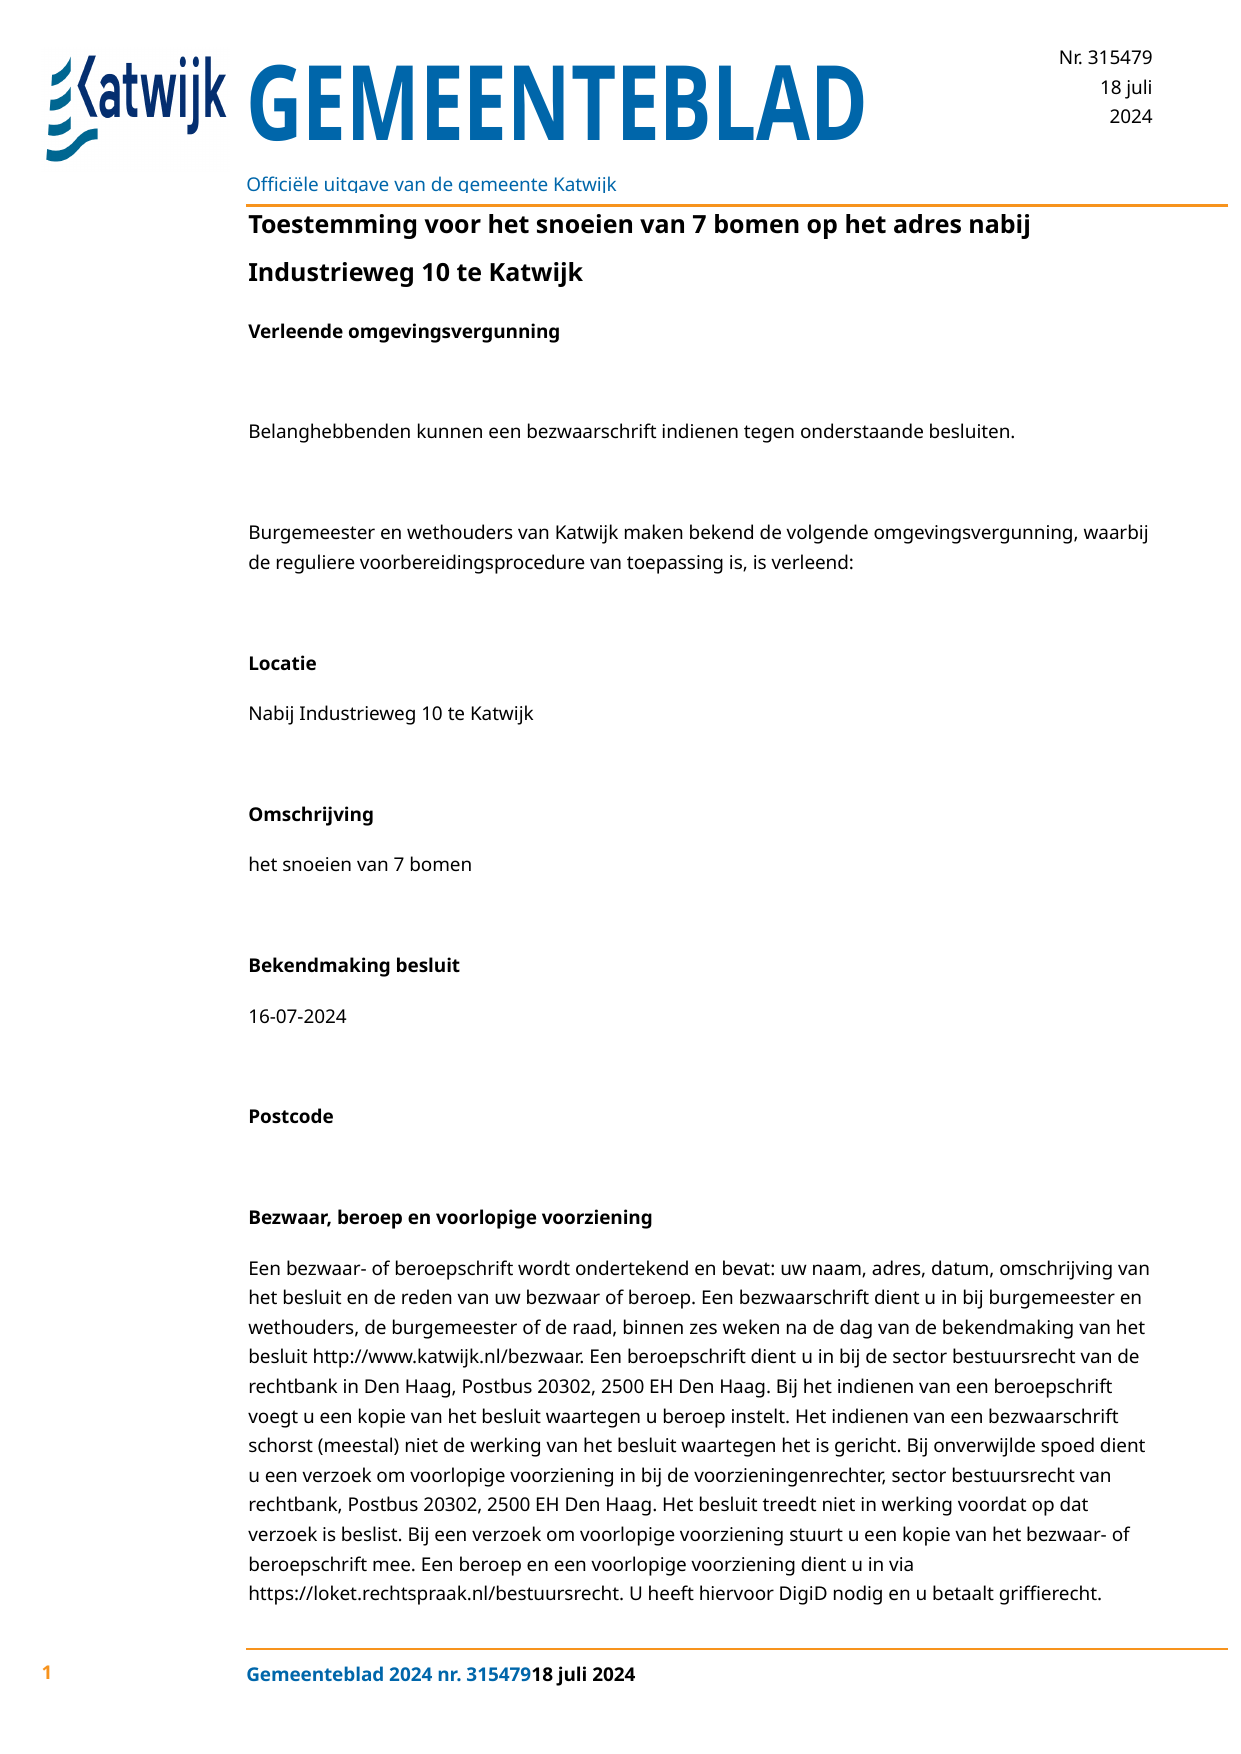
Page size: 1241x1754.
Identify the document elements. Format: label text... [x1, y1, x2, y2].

text Toestemming voor het snoeien van 7 bomen op het adres nabij Industrieweg 10 te Katwijk [248, 207, 1152, 288]
text Een bezwaar- of beroepschrift wordt ondertekend en bevat: uw naam, adres, datum, omschrijving van het besluit en de reden van uw bezwaar of beroep. Een bezwaarschrift dient u in bij burgemeester en wethouders, de burgemeester of de raad, binnen zes weken na de dag van de bekendmaking van het besluit http://www.katwijk.nl/bezwaar. Een beroepschrift dient u in bij de sector bestuursrecht van de rechtbank in Den Haag, Postbus 20302, 2500 EH Den Haag. Bij het indienen van een beroepschrift voegt u een kopie van het besluit waartegen u beroep instelt. Het indienen van een bezwaarschrift schorst (meestal) niet de werking van het besluit waartegen het is gericht. Bij onverwijlde spoed dient u een verzoek om voorlopige voorziening in bij de voorzieningenrechter, sector bestuursrecht van rechtbank, Postbus 20302, 2500 EH Den Haag. Het besluit treedt niet in werking voordat op dat verzoek is beslist. Bij een verzoek om voorlopige voorziening stuurt u een kopie van het bezwaar- of beroepschrift mee. Een beroep en een voorlopige voorziening dient u in via https://loket.rechtspraak.nl/bestuursrecht. U heeft hiervoor DigiD nodig en u betaalt griffierecht. [248, 1255, 1152, 1606]
text Bekendmaking besluit [248, 952, 1152, 978]
text Nabij Industrieweg 10 te Katwijk [248, 700, 1152, 726]
text Locatie [248, 650, 1152, 676]
text het snoeien van 7 bomen [248, 852, 1152, 877]
picture [41, 47, 231, 172]
text Belanghebbenden kunnen een bezwaarschrift indienen tegen onderstaande besluiten. [248, 419, 1152, 444]
text Postcode [248, 1104, 1152, 1129]
text Bezwaar, beroep en voorlopige voorziening [248, 1204, 1152, 1230]
text 16-07-2024 [248, 1003, 1152, 1029]
text Omschrijving [248, 801, 1152, 827]
text Burgemeester en wethouders van Katwijk maken bekend de volgende omgevingsvergunning, waarbij de reguliere voorbereidingsprocedure van toepassing is, is verleend: [248, 519, 1152, 575]
text Verleende omgevingsvergunning [248, 318, 1152, 344]
